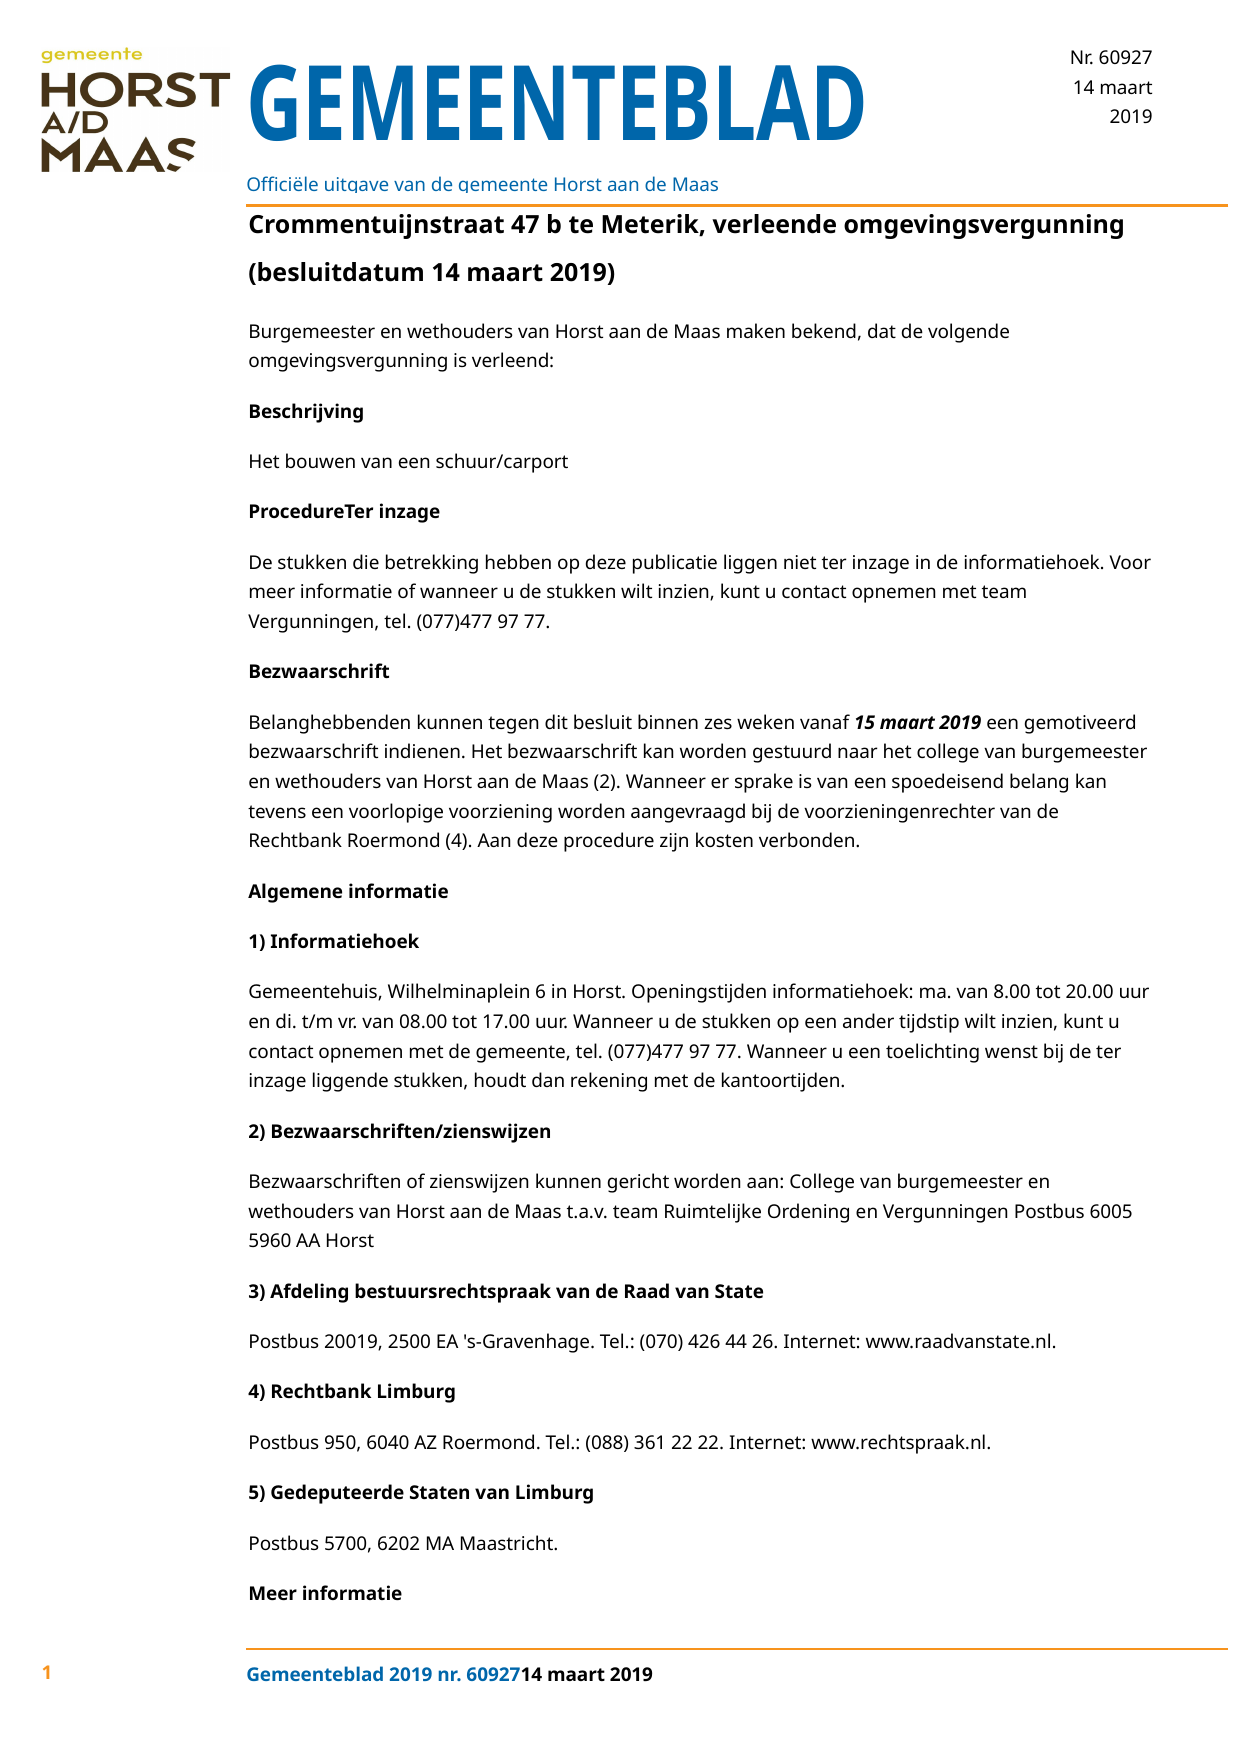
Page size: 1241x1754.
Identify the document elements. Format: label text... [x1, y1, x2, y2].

text Meer informatie [248, 1580, 1152, 1606]
picture [41, 47, 231, 172]
text 2) Bezwaarschriften/zienswijzen [248, 1118, 1152, 1144]
text 3) Afdeling bestuursrechtspraak van de Raad van State [248, 1278, 1152, 1304]
text Postbus 20019, 2500 EA 's-Gravenhage. Tel.: (070) 426 44 26. Internet: www.raadvanstate.nl. [248, 1328, 1152, 1354]
text 1) Informatiehoek [248, 928, 1152, 954]
text Postbus 5700, 6202 MA Maastricht. [248, 1530, 1152, 1556]
text Postbus 950, 6040 AZ Roermond. Tel.: (088) 361 22 22. Internet: www.rechtspraak.nl. [248, 1429, 1152, 1455]
text Beschrijving [248, 398, 1152, 424]
text 5) Gedeputeerde Staten van Limburg [248, 1479, 1152, 1505]
text Crommentuijnstraat 47 b te Meterik, verleende omgevingsvergunning (besluitdatum 14 maart 2019) [248, 207, 1152, 288]
text Algemene informatie [248, 878, 1152, 904]
text Belanghebbenden kunnen tegen dit besluit binnen zes weken vanaf 15 maart 2019 een gemotiveerd bezwaarschrift indienen. Het bezwaarschrift kan worden gestuurd naar het college van burgemeester en wethouders van Horst aan de Maas (2). Wanneer er sprake is van een spoedeisend belang kan tevens een voorlopige voorziening worden aangevraagd bij de voorzieningenrechter van de Rechtbank Roermond (4). Aan deze procedure zijn kosten verbonden. [248, 709, 1152, 853]
text Gemeentehuis, Wilhelminaplein 6 in Horst. Openingstijden informatiehoek: ma. van 8.00 tot 20.00 uur en di. t/m vr. van 08.00 tot 17.00 uur. Wanneer u de stukken op een ander tijdstip wilt inzien, kunt u contact opnemen met de gemeente, tel. (077)477 97 77. Wanneer u een toelichting wenst bij de ter inzage liggende stukken, houdt dan rekening met de kantoortijden. [248, 979, 1152, 1093]
text Bezwaarschriften of zienswijzen kunnen gericht worden aan: College van burgemeester en wethouders van Horst aan de Maas t.a.v. team Ruimtelijke Ordening en Vergunningen Postbus 6005 5960 AA Horst [248, 1168, 1152, 1253]
text De stukken die betrekking hebben op deze publicatie liggen niet ter inzage in de informatiehoek. Voor meer informatie of wanneer u de stukken wilt inzien, kunt u contact opnemen met team Vergunningen, tel. (077)477 97 77. [248, 549, 1152, 634]
text Bezwaarschrift [248, 659, 1152, 684]
text 4) Rechtbank Limburg [248, 1379, 1152, 1404]
text Het bouwen van een schuur/carport [248, 448, 1152, 474]
text Burgemeester en wethouders van Horst aan de Maas maken bekend, dat de volgende omgevingsvergunning is verleend: [248, 318, 1152, 373]
text ProcedureTer inzage [248, 499, 1152, 524]
